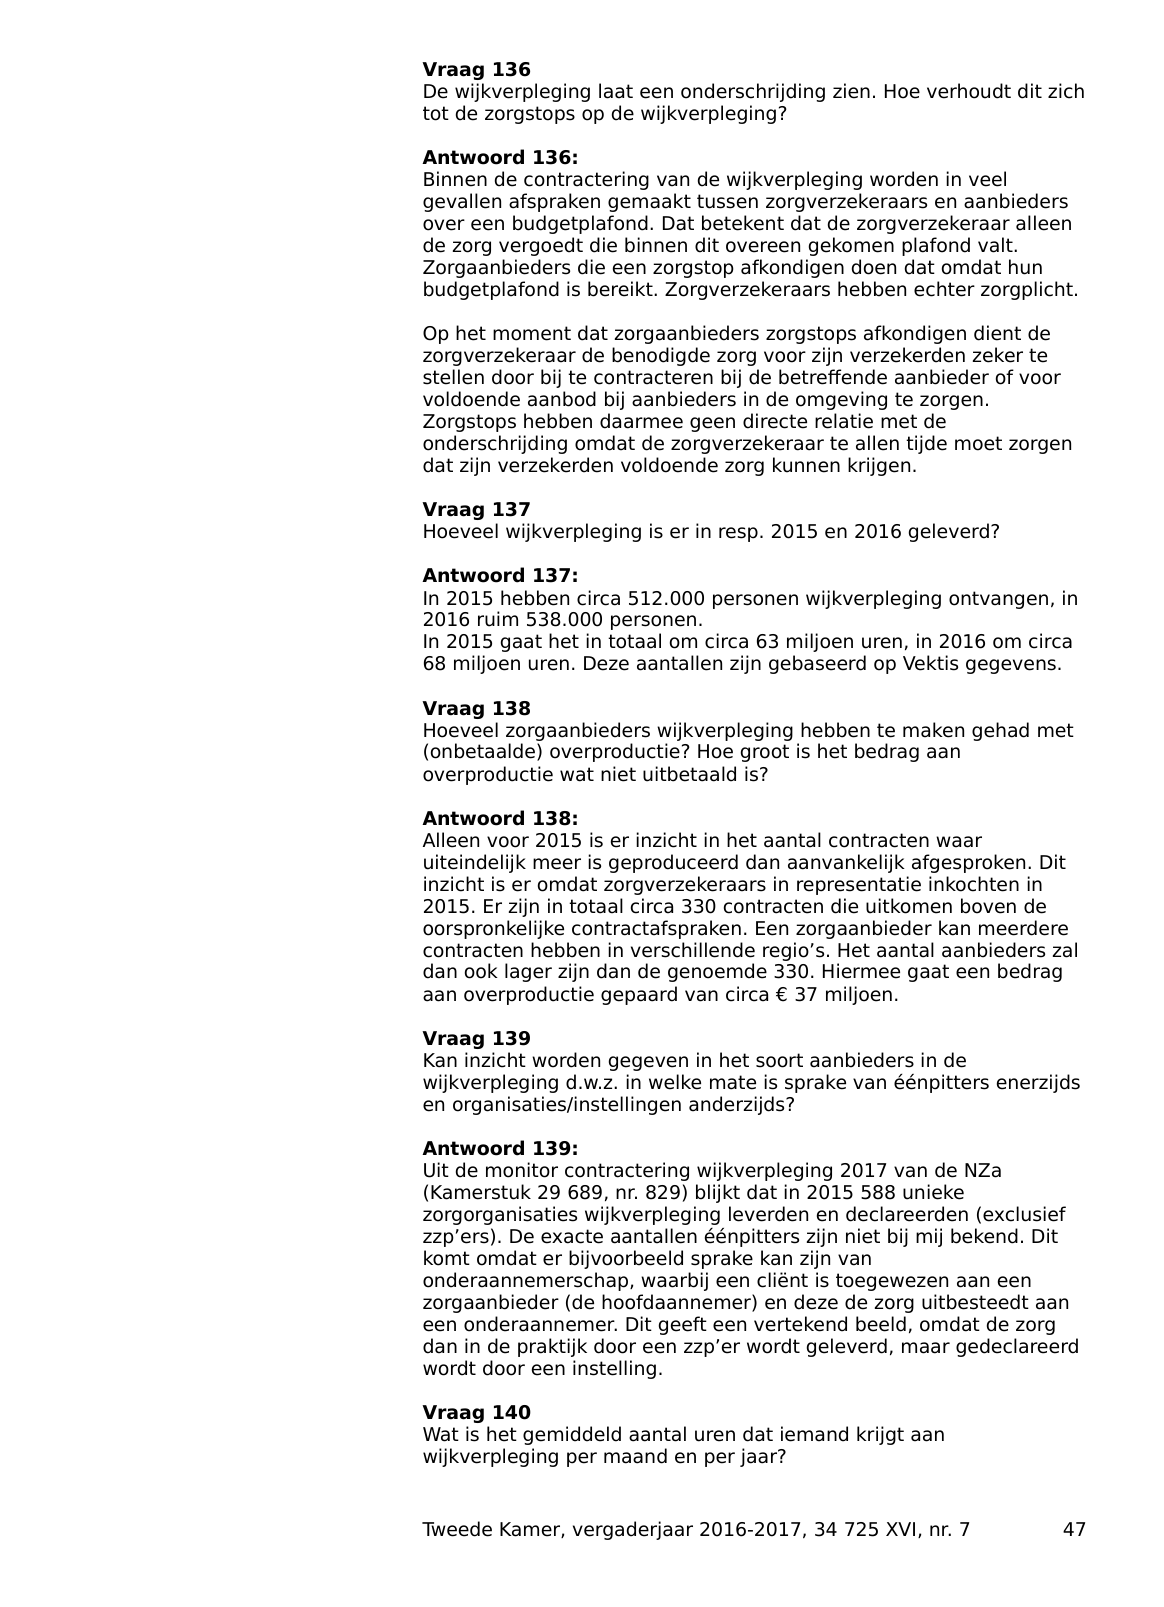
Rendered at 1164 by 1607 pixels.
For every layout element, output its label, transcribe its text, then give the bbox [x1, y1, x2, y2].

text In 2015 hebben circa 512.000 personen wijkverpleging ontvangen, in 2016 ruim 538.000 personen. [422, 587, 1087, 631]
text Wat is het gemiddeld aantal uren dat iemand krijgt aan wijkverpleging per maand en per jaar? [422, 1424, 1087, 1468]
text In 2015 gaat het in totaal om circa 63 miljoen uren, in 2016 om circa 68 miljoen uren. Deze aantallen zijn gebaseerd op Vektis gegevens. [422, 631, 1087, 675]
text Antwoord 138: [422, 808, 1087, 829]
text Hoeveel wijkverpleging is er in resp. 2015 en 2016 geleverd? [422, 521, 1087, 543]
text Hoeveel zorgaanbieders wijkverpleging hebben te maken gehad met (onbetaalde) overproductie? Hoe groot is het bedrag aan overproductie wat niet uitbetaald is? [422, 719, 1087, 785]
text Uit de monitor contractering wijkverpleging 2017 van de NZa (Kamerstuk 29 689, nr. 829) blijkt dat in 2015 588 unieke zorgorganisaties wijkverpleging leverden en declareerden (exclusief zzp’ers). De exacte aantallen éénpitters zijn niet bij mij bekend. Dit komt omdat er bijvoorbeeld sprake kan zijn van onderaannemerschap, waarbij een cliënt is toegewezen aan een zorgaanbieder (de hoofdaannemer) en deze de zorg uitbesteedt aan een onderaannemer. Dit geeft een vertekend beeld, omdat de zorg dan in de praktijk door een zzp’er wordt geleverd, maar gedeclareerd wordt door een instelling. [422, 1160, 1087, 1379]
text Vraag 136 [422, 59, 1087, 81]
text Antwoord 137: [422, 565, 1087, 587]
text Alleen voor 2015 is er inzicht in het aantal contracten waar uiteindelijk meer is geproduceerd dan aanvankelijk afgesproken. Dit inzicht is er omdat zorgverzekeraars in representatie inkochten in 2015. Er zijn in totaal circa 330 contracten die uitkomen boven de oorspronkelijke contractafspraken. Een zorgaanbieder kan meerdere contracten hebben in verschillende regio’s. Het aantal aanbieders zal dan ook lager zijn dan de genoemde 330. Hiermee gaat een bedrag aan overproductie gepaard van circa € 37 miljoen. [422, 829, 1087, 1005]
text Binnen de contractering van de wijkverpleging worden in veel gevallen afspraken gemaakt tussen zorgverzekeraars en aanbieders over een budgetplafond. Dat betekent dat de zorgverzekeraar alleen de zorg vergoedt die binnen dit overeen gekomen plafond valt. Zorgaanbieders die een zorgstop afkondigen doen dat omdat hun budgetplafond is bereikt. Zorgverzekeraars hebben echter zorgplicht. [422, 169, 1087, 301]
text De wijkverpleging laat een onderschrijding zien. Hoe verhoudt dit zich tot de zorgstops op de wijkverpleging? [422, 81, 1087, 125]
text Vraag 138 [422, 697, 1087, 719]
text Antwoord 139: [422, 1138, 1087, 1160]
text Antwoord 136: [422, 147, 1087, 169]
text Vraag 137 [422, 499, 1087, 521]
text Vraag 140 [422, 1402, 1087, 1424]
text Vraag 139 [422, 1028, 1087, 1049]
text Op het moment dat zorgaanbieders zorgstops afkondigen dient de zorgverzekeraar de benodigde zorg voor zijn verzekerden zeker te stellen door bij te contracteren bij de betreffende aanbieder of voor voldoende aanbod bij aanbieders in de omgeving te zorgen. Zorgstops hebben daarmee geen directe relatie met de onderschrijding omdat de zorgverzekeraar te allen tijde moet zorgen dat zijn verzekerden voldoende zorg kunnen krijgen. [422, 323, 1087, 477]
text Kan inzicht worden gegeven in het soort aanbieders in de wijkverpleging d.w.z. in welke mate is sprake van éénpitters enerzijds en organisaties/instellingen anderzijds? [422, 1049, 1087, 1116]
